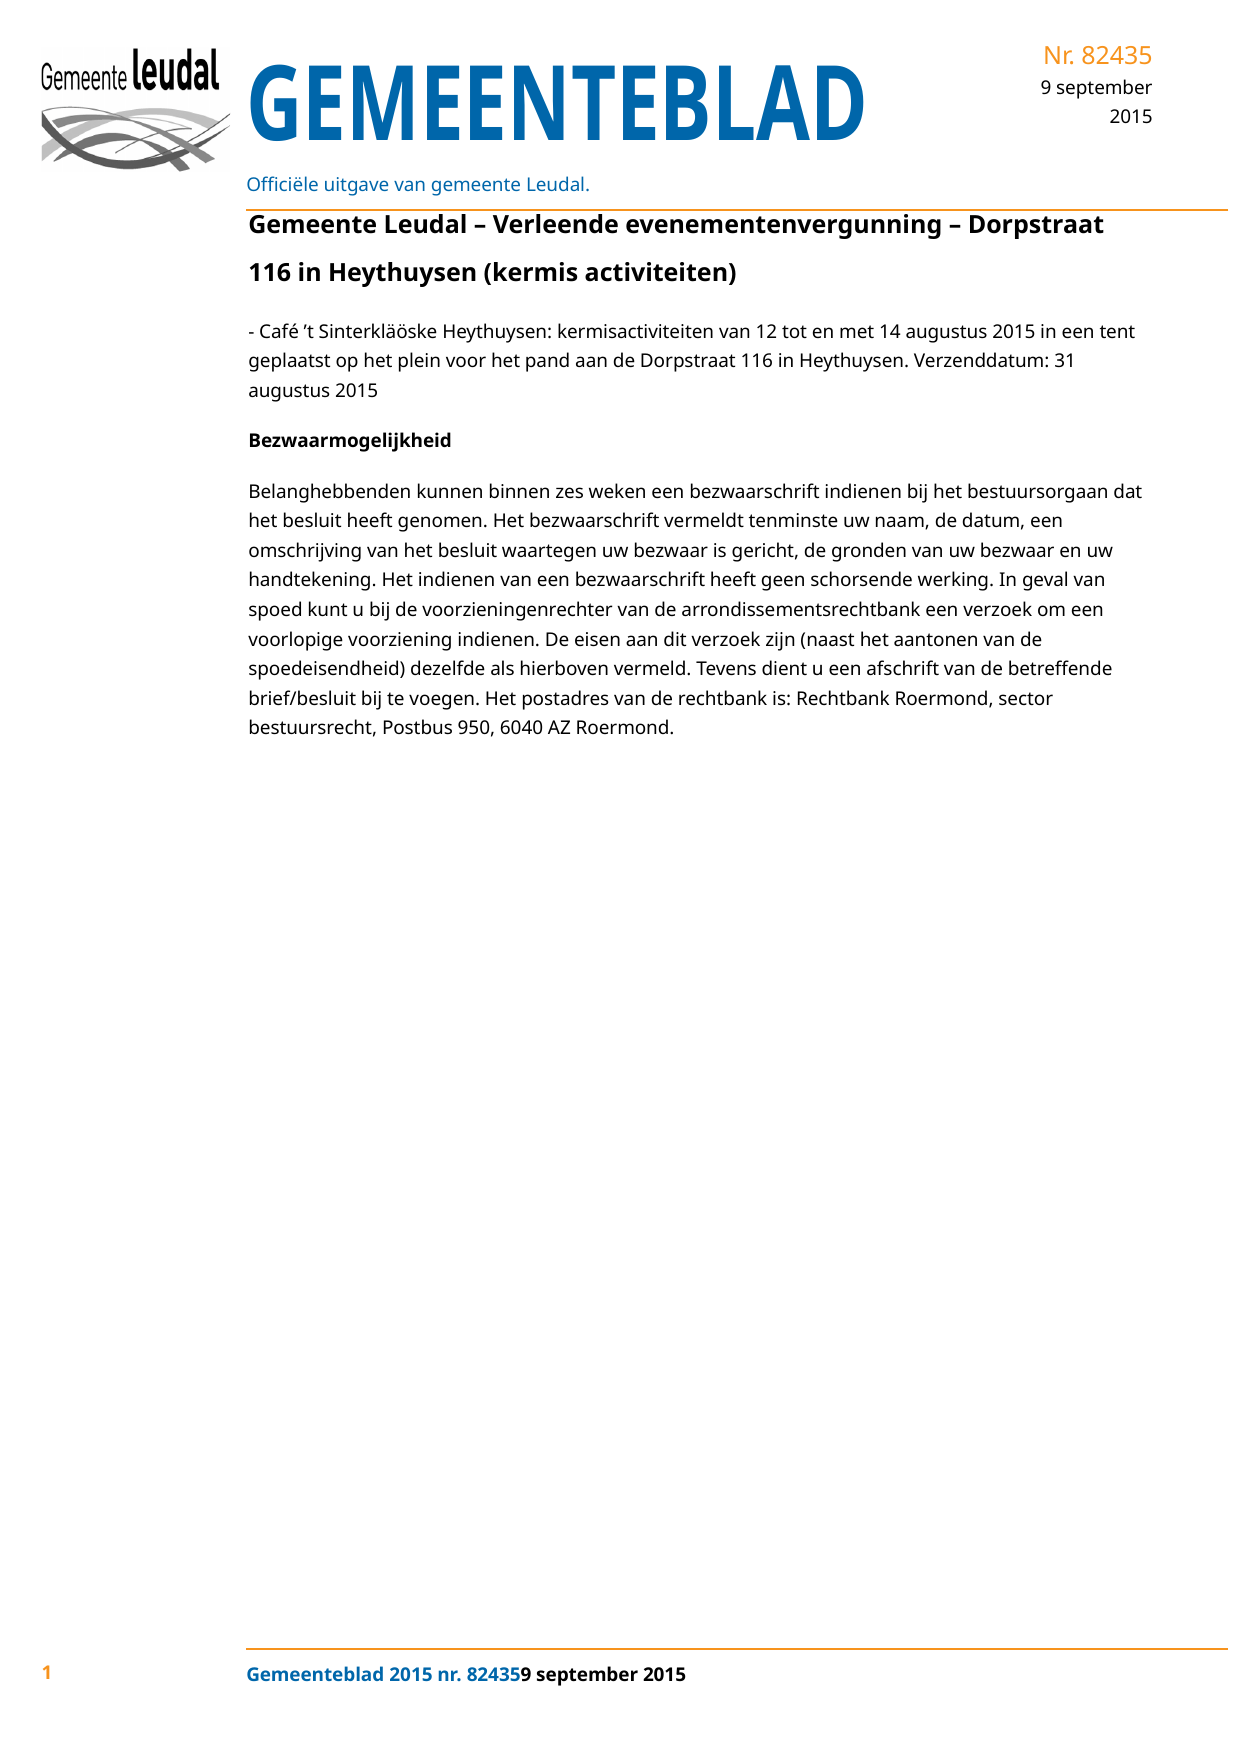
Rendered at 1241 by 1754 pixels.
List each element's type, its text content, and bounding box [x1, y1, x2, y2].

text Gemeente Leudal – Verleende evenementenvergunning – Dorpstraat 116 in Heythuysen (kermis activiteiten) [248, 211, 1152, 288]
text Bezwaarmogelijkheid [248, 427, 1152, 453]
text - Café ’t Sinterkläöske Heythuysen: kermisactiviteiten van 12 tot en met 14 augustus 2015 in een tent geplaatst op het plein voor het pand aan de Dorpstraat 116 in Heythuysen. Verzenddatum: 31 augustus 2015 [248, 318, 1152, 403]
picture [41, 47, 231, 172]
text Belanghebbenden kunnen binnen zes weken een bezwaarschrift indienen bij het bestuursorgaan dat het besluit heeft genomen. Het bezwaarschrift vermeldt tenminste uw naam, de datum, een omschrijving van het besluit waartegen uw bezwaar is gericht, de gronden van uw bezwaar en uw handtekening. Het indienen van een bezwaarschrift heeft geen schorsende werking. In geval van spoed kunt u bij de voorzieningenrechter van de arrondissementsrechtbank een verzoek om een voorlopige voorziening indienen. De eisen aan dit verzoek zijn (naast het aantonen van de spoedeisendheid) dezelfde als hierboven vermeld. Tevens dient u een afschrift van de betreffende brief/besluit bij te voegen. Het postadres van de rechtbank is: Rechtbank Roermond, sector bestuursrecht, Postbus 950, 6040 AZ Roermond. [248, 478, 1152, 740]
